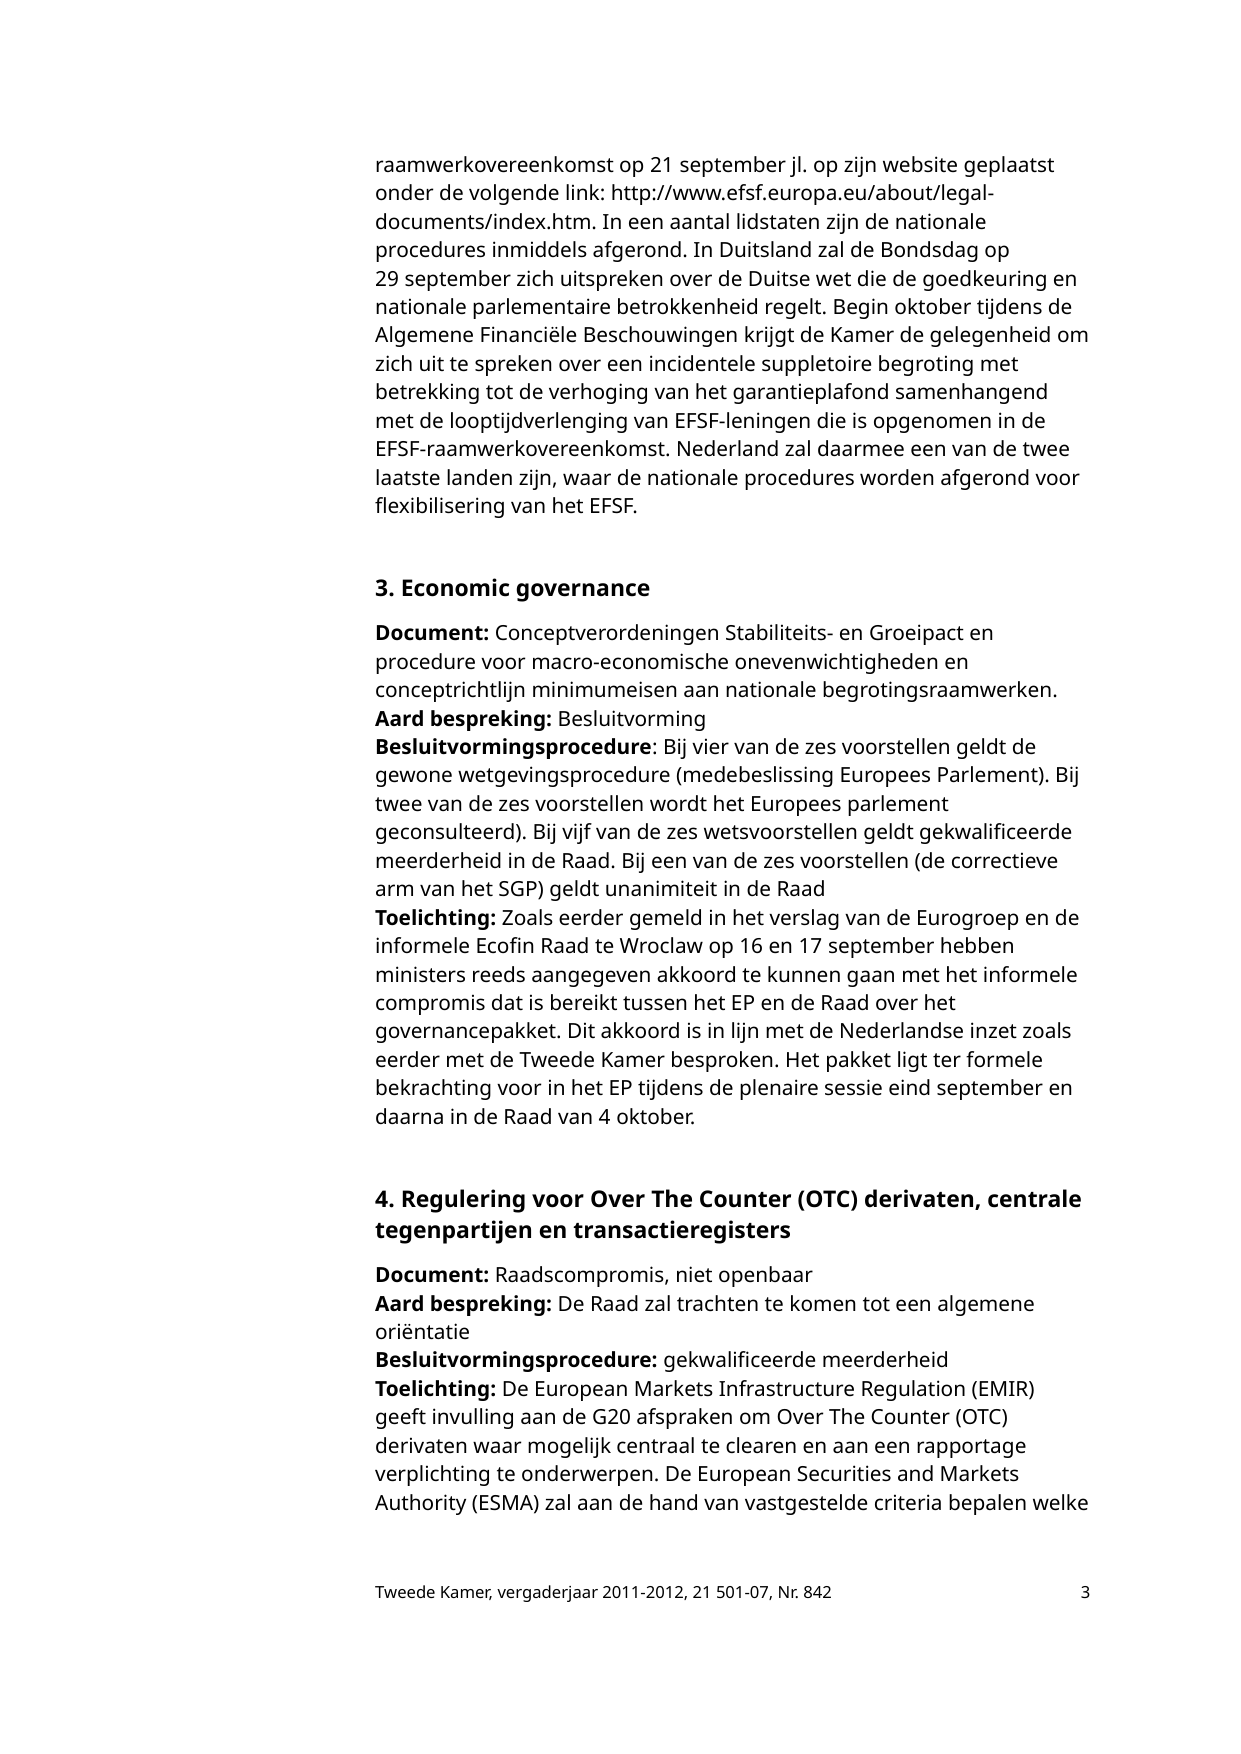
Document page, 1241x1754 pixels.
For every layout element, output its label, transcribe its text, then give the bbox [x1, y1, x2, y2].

text raamwerkovereenkomst op 21 september jl. op zijn website geplaatst onder de volgende link: http://www.efsf.europa.eu/about/legal-documents/index.htm. In een aantal lidstaten zijn de nationale procedures inmiddels afgerond. In Duitsland zal de Bondsdag op 29 september zich uitspreken over de Duitse wet die de goedkeuring en nationale parlementaire betrokkenheid regelt. Begin oktober tijdens de Algemene Financiële Beschouwingen krijgt de Kamer de gelegenheid om zich uit te spreken over een incidentele suppletoire begroting met betrekking tot de verhoging van het garantieplafond samenhangend met de looptijdverlenging van EFSF-leningen die is opgenomen in de EFSF-raamwerkovereenkomst. Nederland zal daarmee een van de twee laatste landen zijn, waar de nationale procedures worden afgerond voor flexibilisering van het EFSF. [375, 150, 1090, 520]
text Toelichting: De European Markets Infrastructure Regulation (EMIR) geeft invulling aan de G20 afspraken om Over The Counter (OTC) derivaten waar mogelijk centraal te clearen en aan een rapportage verplichting te onderwerpen. De European Securities and Markets Authority (ESMA) zal aan de hand van vastgestelde criteria bepalen welke [375, 1374, 1090, 1516]
text Besluitvormingsprocedure: Bij vier van de zes voorstellen geldt de gewone wetgevingsprocedure (medebeslissing Europees Parlement). Bij twee van de zes voorstellen wordt het Europees parlement geconsulteerd). Bij vijf van de zes wetsvoorstellen geldt gekwalificeerde meerderheid in de Raad. Bij een van de zes voorstellen (de correctieve arm van het SGP) geldt unanimiteit in de Raad [375, 732, 1090, 903]
subtitle 4. Regulering voor Over The Counter (OTC) derivaten, centrale tegenpartijen en transactieregisters [375, 1183, 1090, 1245]
subtitle 3. Economic governance [375, 572, 1090, 603]
text Document: Conceptverordeningen Stabiliteits- en Groeipact en procedure voor macro-economische onevenwichtigheden en conceptrichtlijn minimumeisen aan nationale begrotingsraamwerken. [375, 618, 1090, 704]
text Aard bespreking: Besluitvorming [375, 704, 1090, 732]
text Aard bespreking: De Raad zal trachten te komen tot een algemene oriëntatie [375, 1289, 1090, 1346]
text Document: Raadscompromis, niet openbaar [375, 1260, 1090, 1289]
text Besluitvormingsprocedure: gekwalificeerde meerderheid [375, 1346, 1090, 1374]
text Toelichting: Zoals eerder gemeld in het verslag van de Eurogroep en de informele Ecofin Raad te Wroclaw op 16 en 17 september hebben ministers reeds aangegeven akkoord te kunnen gaan met het informele compromis dat is bereikt tussen het EP en de Raad over het governancepakket. Dit akkoord is in lijn met de Nederlandse inzet zoals eerder met de Tweede Kamer besproken. Het pakket ligt ter formele bekrachting voor in het EP tijdens de plenaire sessie eind september en daarna in de Raad van 4 oktober. [375, 903, 1090, 1130]
